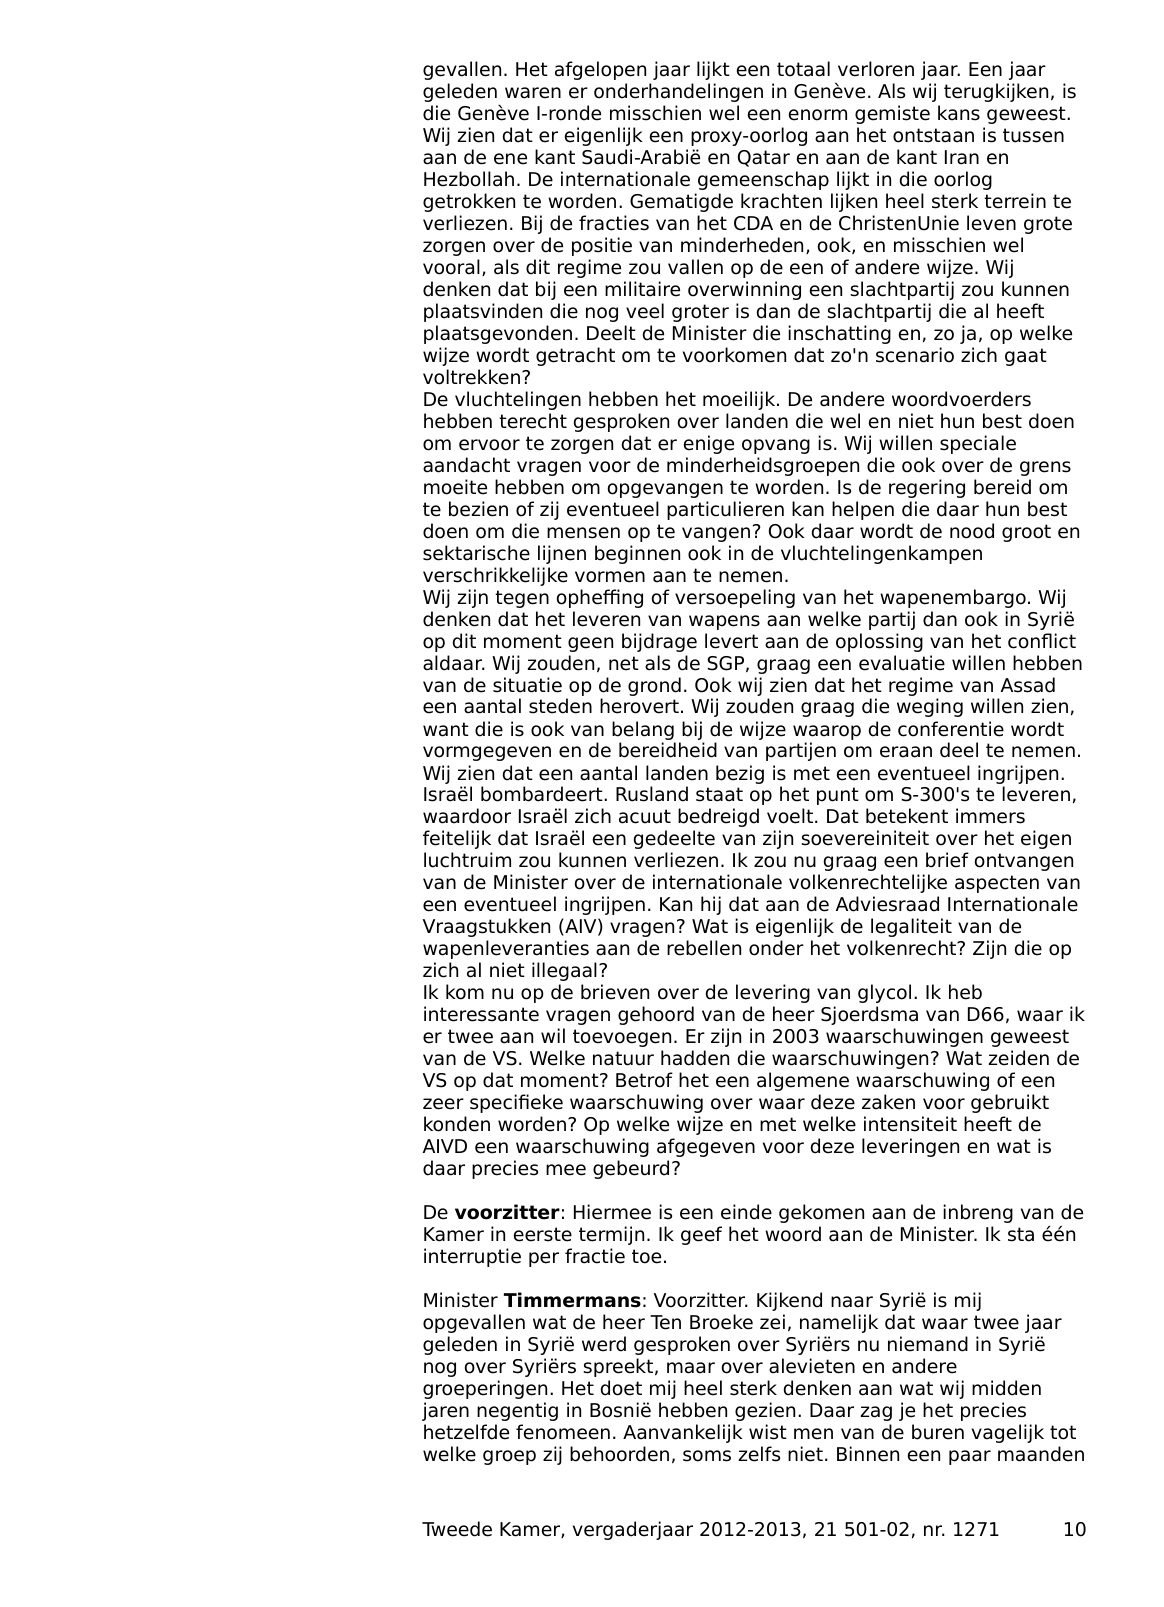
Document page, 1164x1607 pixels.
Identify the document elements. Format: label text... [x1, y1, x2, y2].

text gevallen. Het afgelopen jaar lijkt een totaal verloren jaar. Een jaar geleden waren er onderhandelingen in Genève. Als wij terugkijken, is die Genève I-ronde misschien wel een enorm gemiste kans geweest. [422, 59, 1087, 125]
text Wij zien dat een aantal landen bezig is met een eventueel ingrijpen. Israël bombardeert. Rusland staat op het punt om S-300's te leveren, waardoor Israël zich acuut bedreigd voelt. Dat betekent immers feitelijk dat Israël een gedeelte van zijn soevereiniteit over het eigen luchtruim zou kunnen verliezen. Ik zou nu graag een brief ontvangen van de Minister over de internationale volkenrechtelijke aspecten van een eventueel ingrijpen. Kan hij dat aan de Adviesraad Internationale Vraagstukken (AIV) vragen? Wat is eigenlijk de legaliteit van de wapenleveranties aan de rebellen onder het volkenrecht? Zijn die op zich al niet illegaal? [422, 762, 1087, 982]
text Wij zien dat er eigenlijk een proxy-oorlog aan het ontstaan is tussen aan de ene kant Saudi-Arabië en Qatar en aan de kant Iran en Hezbollah. De internationale gemeenschap lijkt in die oorlog getrokken te worden. Gematigde krachten lijken heel sterk terrein te verliezen. Bij de fracties van het CDA en de ChristenUnie leven grote zorgen over de positie van minderheden, ook, en misschien wel vooral, als dit regime zou vallen op de een of andere wijze. Wij denken dat bij een militaire overwinning een slachtpartij zou kunnen plaatsvinden die nog veel groter is dan de slachtpartij die al heeft plaatsgevonden. Deelt de Minister die inschatting en, zo ja, op welke wijze wordt getracht om te voorkomen dat zo'n scenario zich gaat voltrekken? [422, 125, 1087, 389]
text Ik kom nu op de brieven over de levering van glycol. Ik heb interessante vragen gehoord van de heer Sjoerdsma van D66, waar ik er twee aan wil toevoegen. Er zijn in 2003 waarschuwingen geweest van de VS. Welke natuur hadden die waarschuwingen? Wat zeiden de VS op dat moment? Betrof het een algemene waarschuwing of een zeer specifieke waarschuwing over waar deze zaken voor gebruikt konden worden? Op welke wijze en met welke intensiteit heeft de AIVD een waarschuwing afgegeven voor deze leveringen en wat is daar precies mee gebeurd? [422, 982, 1087, 1180]
text Wij zijn tegen opheffing of versoepeling van het wapenembargo. Wij denken dat het leveren van wapens aan welke partij dan ook in Syrië op dit moment geen bijdrage levert aan de oplossing van het conflict aldaar. Wij zouden, net als de SGP, graag een evaluatie willen hebben van de situatie op de grond. Ook wij zien dat het regime van Assad een aantal steden herovert. Wij zouden graag die weging willen zien, want die is ook van belang bij de wijze waarop de conferentie wordt vormgegeven en de bereidheid van partijen om eraan deel te nemen. [422, 587, 1087, 762]
text Minister Timmermans: Voorzitter. Kijkend naar Syrië is mij opgevallen wat de heer Ten Broeke zei, namelijk dat waar twee jaar geleden in Syrië werd gesproken over Syriërs nu niemand in Syrië nog over Syriërs spreekt, maar over alevieten en andere groeperingen. Het doet mij heel sterk denken aan wat wij midden jaren negentig in Bosnië hebben gezien. Daar zag je het precies hetzelfde fenomeen. Aanvankelijk wist men van de buren vagelijk tot welke groep zij behoorden, soms zelfs niet. Binnen een paar maanden [422, 1290, 1087, 1466]
text De voorzitter: Hiermee is een einde gekomen aan de inbreng van de Kamer in eerste termijn. Ik geef het woord aan de Minister. Ik sta één interruptie per fractie toe. [422, 1202, 1087, 1268]
text De vluchtelingen hebben het moeilijk. De andere woordvoerders hebben terecht gesproken over landen die wel en niet hun best doen om ervoor te zorgen dat er enige opvang is. Wij willen speciale aandacht vragen voor de minderheidsgroepen die ook over de grens moeite hebben om opgevangen te worden. Is de regering bereid om te bezien of zij eventueel particulieren kan helpen die daar hun best doen om die mensen op te vangen? Ook daar wordt de nood groot en sektarische lijnen beginnen ook in de vluchtelingenkampen verschrikkelijke vormen aan te nemen. [422, 389, 1087, 587]
